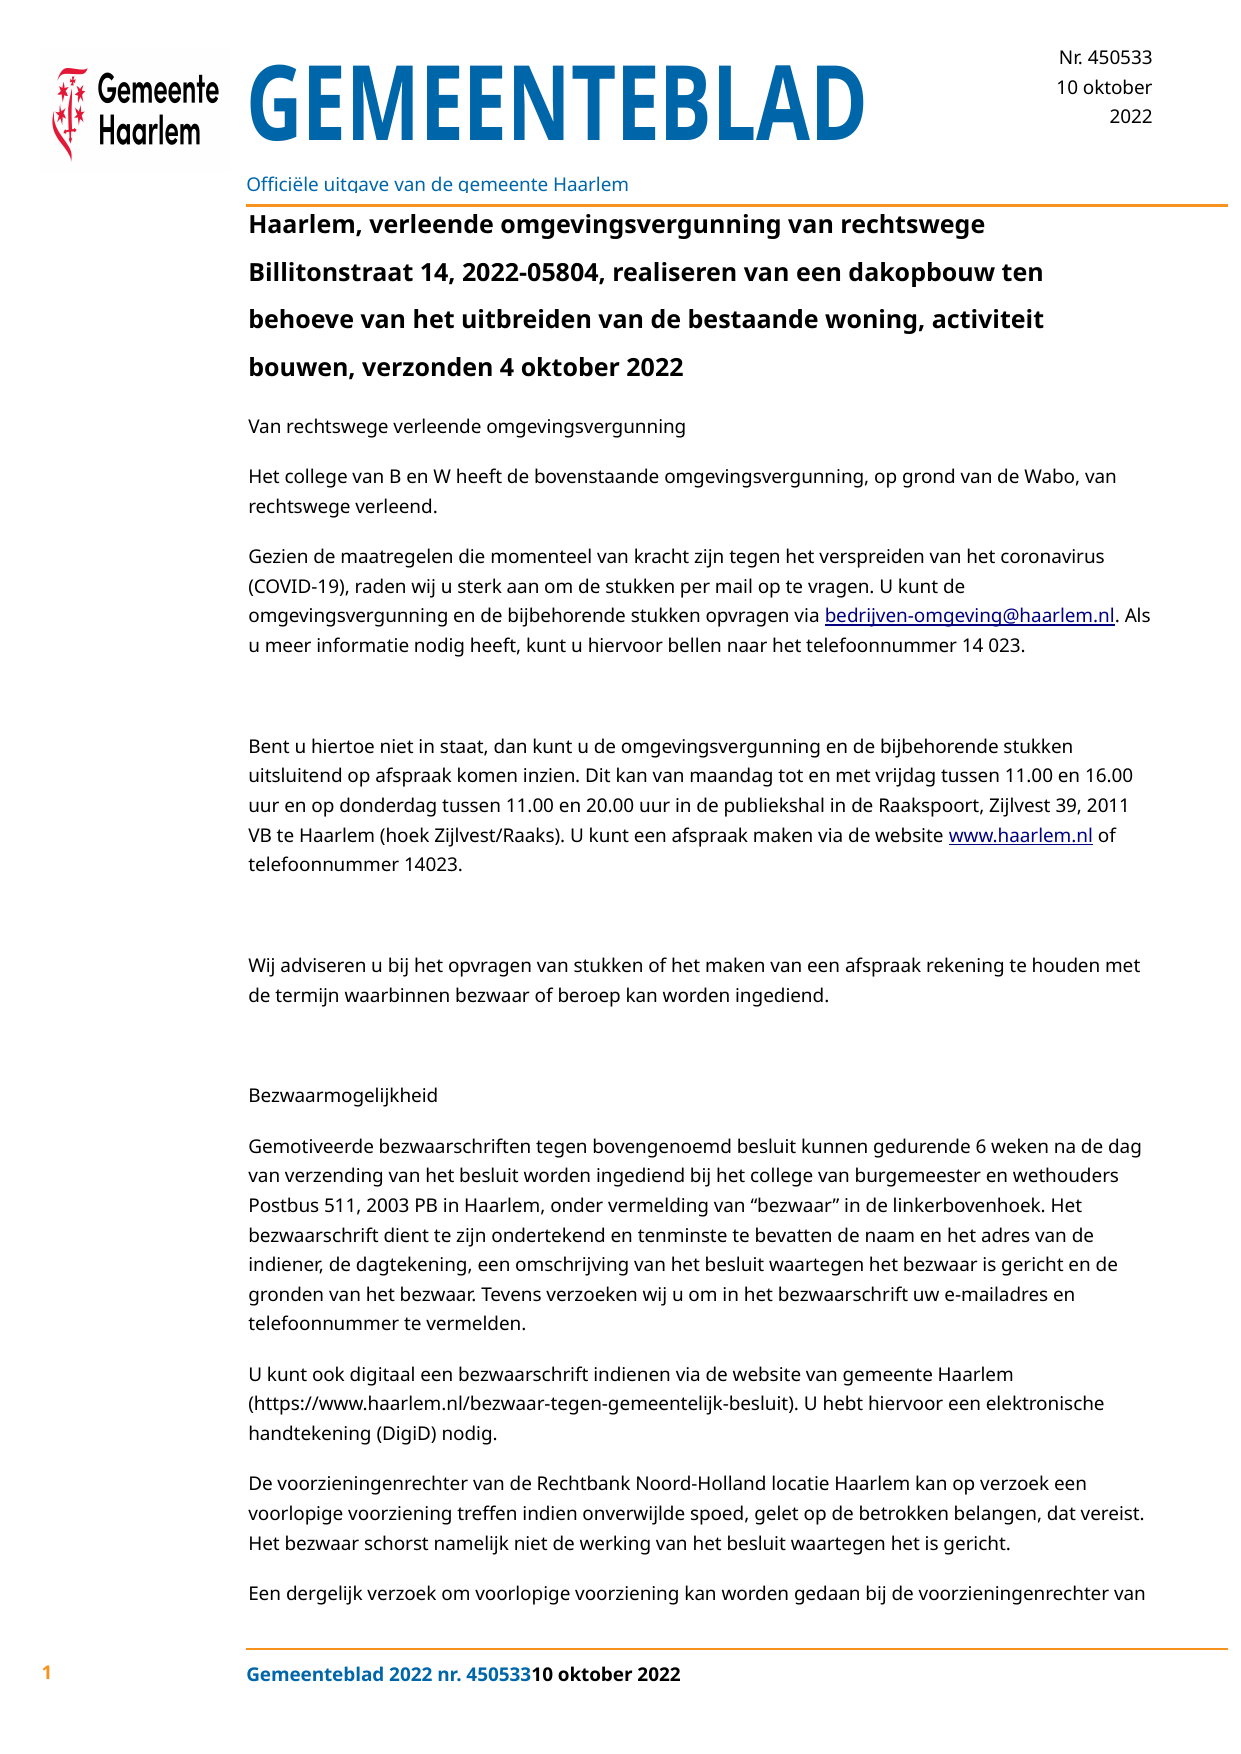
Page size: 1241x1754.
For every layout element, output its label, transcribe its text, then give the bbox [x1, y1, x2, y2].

text Wij adviseren u bij het opvragen van stukken of het maken van een afspraak rekening te houden met de termijn waarbinnen bezwaar of beroep kan worden ingediend. [248, 952, 1152, 1008]
text Gezien de maatregelen die momenteel van kracht zijn tegen het verspreiden van het coronavirus (COVID-19), raden wij u sterk aan om de stukken per mail op te vragen. U kunt de omgevingsvergunning en de bijbehorende stukken opvragen via bedrijven-omgeving@haarlem.nl. Als u meer informatie nodig heeft, kunt u hiervoor bellen naar het telefoonnummer 14 023. [248, 543, 1152, 658]
text De voorzieningenrechter van de Rechtbank Noord-Holland locatie Haarlem kan op verzoek een voorlopige voorziening treffen indien onverwijlde spoed, gelet op de betrokken belangen, dat vereist. Het bezwaar schorst namelijk niet de werking van het besluit waartegen het is gericht. [248, 1471, 1152, 1556]
text Het college van B en W heeft de bovenstaande omgevingsvergunning, op grond van de Wabo, van rechtswege verleend. [248, 463, 1152, 519]
text Bezwaarmogelijkheid [248, 1083, 1152, 1108]
text Bent u hiertoe niet in staat, dan kunt u de omgevingsvergunning en de bijbehorende stukken uitsluitend op afspraak komen inzien. Dit kan van maandag tot en met vrijdag tussen 11.00 en 16.00 uur en op donderdag tussen 11.00 en 20.00 uur in de publiekshal in de Raakspoort, Zijlvest 39, 2011 VB te Haarlem (hoek Zijlvest/Raaks). U kunt een afspraak maken via de website www.haarlem.nl of telefoonnummer 14023. [248, 733, 1152, 877]
text Gemotiveerde bezwaarschriften tegen bovengenoemd besluit kunnen gedurende 6 weken na de dag van verzending van het besluit worden ingediend bij het college van burgemeester en wethouders Postbus 511, 2003 PB in Haarlem, onder vermelding van “bezwaar” in de linkerbovenhoek. Het bezwaarschrift dient te zijn ondertekend en tenminste te bevatten de naam en het adres van de indiener, de dagtekening, een omschrijving van het besluit waartegen het bezwaar is gericht en de gronden van het bezwaar. Tevens verzoeken wij u om in het bezwaarschrift uw e-mailadres en telefoonnummer te vermelden. [248, 1133, 1152, 1336]
text Haarlem, verleende omgevingsvergunning van rechtswege Billitonstraat 14, 2022-05804, realiseren van een dakopbouw ten behoeve van het uitbreiden van de bestaande woning, activiteit bouwen, verzonden 4 oktober 2022 [248, 207, 1152, 384]
picture [41, 47, 231, 172]
text U kunt ook digitaal een bezwaarschrift indienen via de website van gemeente Haarlem (https://www.haarlem.nl/bezwaar-tegen-gemeentelijk-besluit). U hebt hiervoor een elektronische handtekening (DigiD) nodig. [248, 1361, 1152, 1446]
text Van rechtswege verleende omgevingsvergunning [248, 413, 1152, 439]
text Een dergelijk verzoek om voorlopige voorziening kan worden gedaan bij de voorzieningenrechter van [248, 1580, 1152, 1606]
